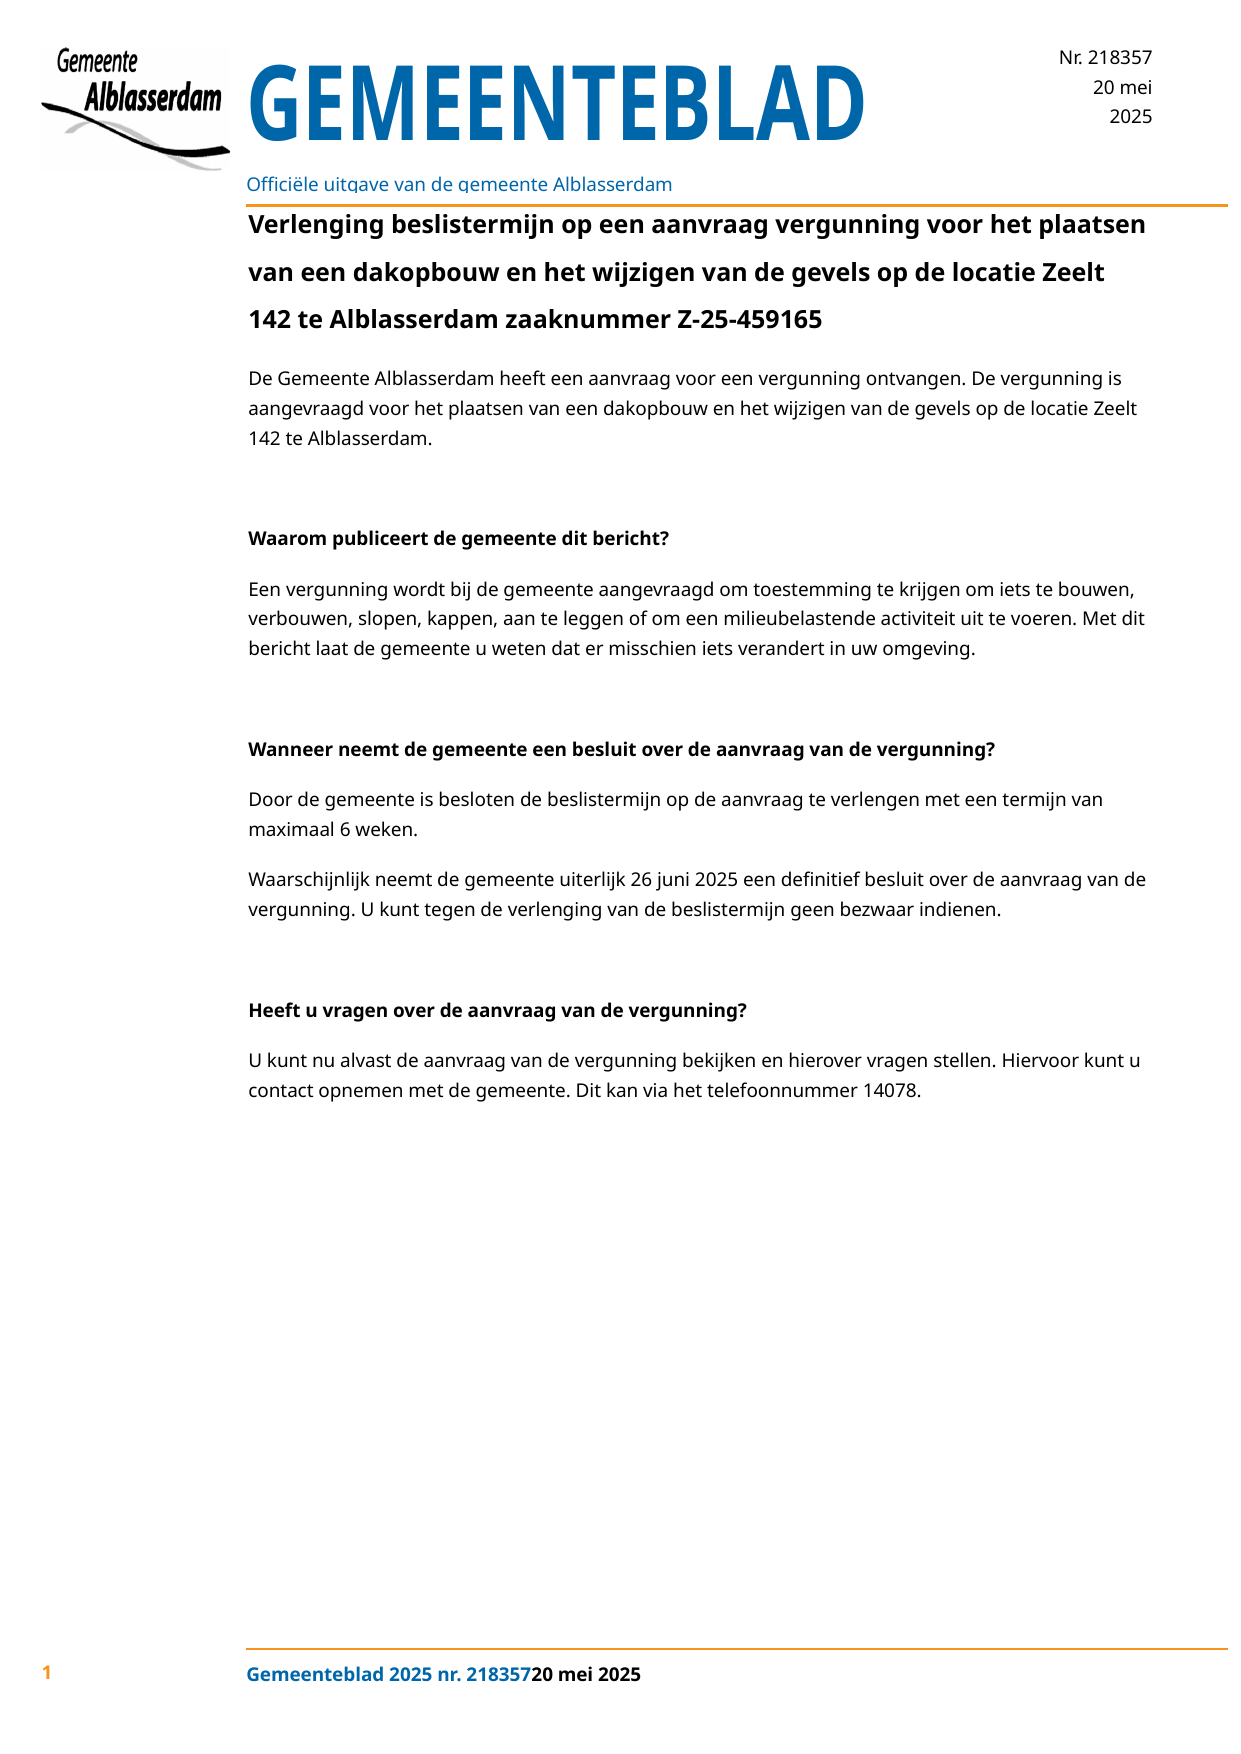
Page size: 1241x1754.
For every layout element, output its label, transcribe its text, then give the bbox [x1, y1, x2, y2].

text Waarschijnlijk neemt de gemeente uiterlijk 26 juni 2025 een definitief besluit over de aanvraag van de vergunning. U kunt tegen de verlenging van de beslistermijn geen bezwaar indienen. [248, 866, 1152, 922]
text Wanneer neemt de gemeente een besluit over de aanvraag van de vergunning? [248, 736, 1152, 762]
text Waarom publiceert de gemeente dit bericht? [248, 526, 1152, 551]
text Heeft u vragen over de aanvraag van de vergunning? [248, 997, 1152, 1022]
text De Gemeente Alblasserdam heeft een aanvraag voor een vergunning ontvangen. De vergunning is aangevraagd voor het plaatsen van een dakopbouw en het wijzigen van de gevels op de locatie Zeelt 142 te Alblasserdam. [248, 366, 1152, 450]
picture [41, 47, 231, 172]
text Verlenging beslistermijn op een aanvraag vergunning voor het plaatsen van een dakopbouw en het wijzigen van de gevels op de locatie Zeelt 142 te Alblasserdam zaaknummer Z-25-459165 [248, 207, 1152, 336]
text Een vergunning wordt bij de gemeente aangevraagd om toestemming te krijgen om iets te bouwen, verbouwen, slopen, kappen, aan te leggen of om een milieubelastende activiteit uit te voeren. Met dit bericht laat de gemeente u weten dat er misschien iets verandert in uw omgeving. [248, 576, 1152, 661]
text U kunt nu alvast de aanvraag van de vergunning bekijken en hierover vragen stellen. Hiervoor kunt u contact opnemen met de gemeente. Dit kan via het telefoonnummer 14078. [248, 1047, 1152, 1102]
text Door de gemeente is besloten de beslistermijn op de aanvraag te verlengen met een termijn van maximaal 6 weken. [248, 786, 1152, 842]
